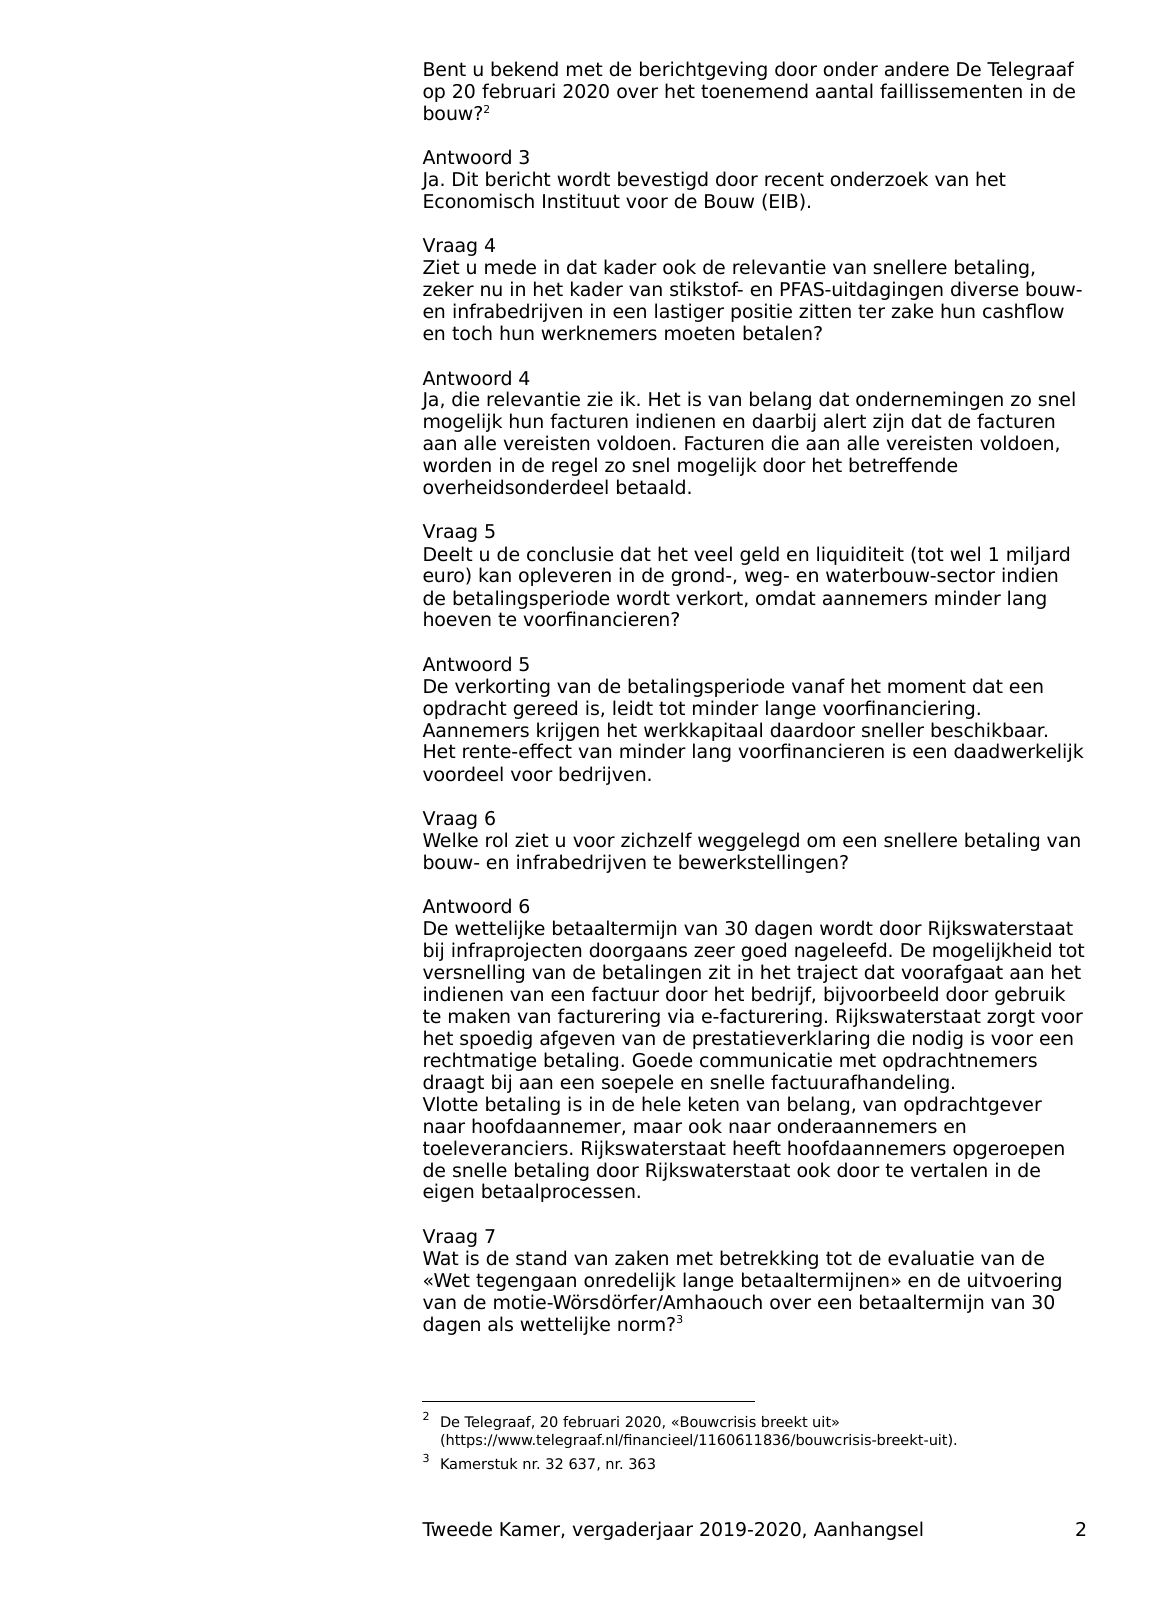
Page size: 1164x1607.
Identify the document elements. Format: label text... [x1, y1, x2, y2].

text Ja, die relevantie zie ik. Het is van belang dat ondernemingen zo snel mogelijk hun facturen indienen en daarbij alert zijn dat de facturen aan alle vereisten voldoen. Facturen die aan alle vereisten voldoen, worden in de regel zo snel mogelijk door het betreffende overheidsonderdeel betaald. [422, 389, 1087, 499]
text Antwoord 6 [422, 896, 1087, 918]
text Welke rol ziet u voor zichzelf weggelegd om een snellere betaling van bouw- en infrabedrijven te bewerkstellingen? [422, 829, 1087, 873]
text Bent u bekend met de berichtgeving door onder andere De Telegraaf op 20 februari 2020 over het toenemend aantal faillissementen in de bouw? [422, 59, 1087, 125]
text Ja. Dit bericht wordt bevestigd door recent onderzoek van het Economisch Instituut voor de Bouw (EIB). [422, 169, 1087, 213]
text Vraag 7 [422, 1226, 1087, 1248]
text Antwoord 3 [422, 147, 1087, 169]
text De Telegraaf, 20 februari 2020, «Bouwcrisis breekt uit» (https://www.telegraaf.nl/financieel/1160611836/bouwcrisis-breekt-uit). [422, 1410, 1087, 1449]
text Antwoord 5 [422, 653, 1087, 676]
text Wat is de stand van zaken met betrekking tot de evaluatie van de «Wet tegengaan onredelijk lange betaaltermijnen» en de uitvoering van de motie-Wörsdörfer/Amhaouch over een betaaltermijn van 30 dagen als wettelijke norm? [422, 1248, 1087, 1336]
text De wettelijke betaaltermijn van 30 dagen wordt door Rijkswaterstaat bij infraprojecten doorgaans zeer goed nageleefd. De mogelijkheid tot versnelling van de betalingen zit in het traject dat voorafgaat aan het indienen van een factuur door het bedrijf, bijvoorbeeld door gebruik te maken van facturering via e-facturering. Rijkswaterstaat zorgt voor het spoedig afgeven van de prestatieverklaring die nodig is voor een rechtmatige betaling. Goede communicatie met opdrachtnemers draagt bij aan een soepele en snelle factuurafhandeling. [422, 918, 1087, 1093]
text Deelt u de conclusie dat het veel geld en liquiditeit (tot wel 1 miljard euro) kan opleveren in de grond-, weg- en waterbouw-sector indien de betalingsperiode wordt verkort, omdat aannemers minder lang hoeven te voorfinancieren? [422, 543, 1087, 631]
text Vraag 6 [422, 808, 1087, 829]
text Vraag 4 [422, 235, 1087, 257]
text De verkorting van de betalingsperiode vanaf het moment dat een opdracht gereed is, leidt tot minder lange voorfinanciering. Aannemers krijgen het werkkapitaal daardoor sneller beschikbaar. Het rente-effect van minder lang voorfinancieren is een daadwerkelijk voordeel voor bedrijven. [422, 676, 1087, 785]
text Vraag 5 [422, 521, 1087, 543]
text Vlotte betaling is in de hele keten van belang, van opdrachtgever naar hoofdaannemer, maar ook naar onderaannemers en toeleveranciers. Rijkswaterstaat heeft hoofdaannemers opgeroepen de snelle betaling door Rijkswaterstaat ook door te vertalen in de eigen betaalprocessen. [422, 1093, 1087, 1203]
text Kamerstuk nr. 32 637, nr. 363 [422, 1452, 1087, 1474]
text Antwoord 4 [422, 367, 1087, 389]
text Ziet u mede in dat kader ook de relevantie van snellere betaling, zeker nu in het kader van stikstof- en PFAS-uitdagingen diverse bouw- en infrabedrijven in een lastiger positie zitten ter zake hun cashflow en toch hun werknemers moeten betalen? [422, 257, 1087, 345]
